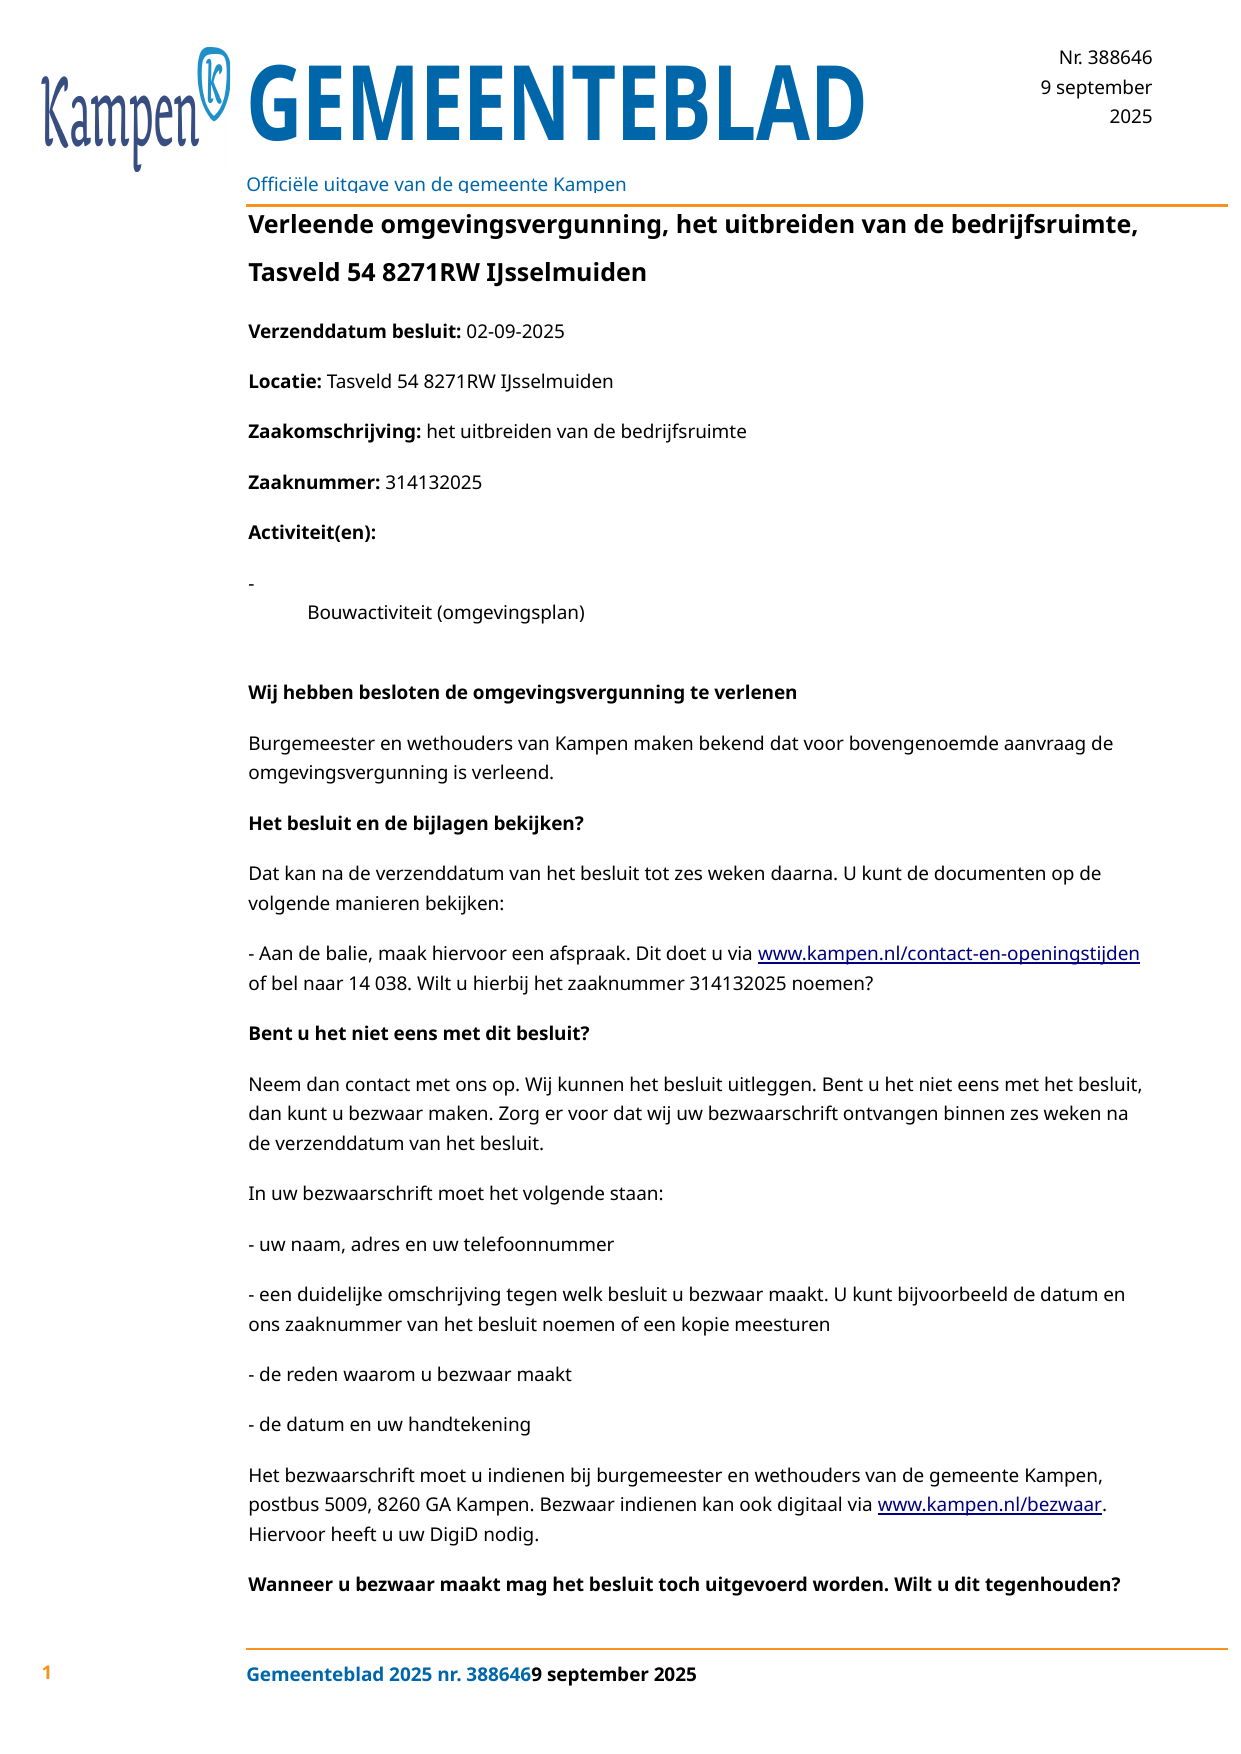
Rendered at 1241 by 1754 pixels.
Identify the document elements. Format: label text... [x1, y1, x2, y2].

text Het besluit en de bijlagen bekijken? [248, 810, 1152, 836]
text - een duidelijke omschrijving tegen welk besluit u bezwaar maakt. U kunt bijvoorbeeld de datum en ons zaaknummer van het besluit noemen of een kopie meesturen [248, 1281, 1152, 1337]
text Wanneer u bezwaar maakt mag het besluit toch uitgevoerd worden. Wilt u dit tegenhouden? [248, 1572, 1152, 1597]
text - de reden waarom u bezwaar maakt [248, 1361, 1152, 1387]
text In uw bezwaarschrift moet het volgende staan: [248, 1180, 1152, 1206]
text - Aan de balie, maak hiervoor een afspraak. Dit doet u via www.kampen.nl/contact-en-openingstijden of bel naar 14 038. Wilt u hierbij het zaaknummer 314132025 noemen? [248, 940, 1152, 996]
picture [41, 47, 231, 172]
text Activiteit(en): [248, 519, 1152, 545]
text Dat kan na de verzenddatum van het besluit tot zes weken daarna. U kunt de documenten op de volgende manieren bekijken: [248, 860, 1152, 916]
text Het bezwaarschrift moet u indienen bij burgemeester en wethouders van de gemeente Kampen, postbus 5009, 8260 GA Kampen. Bezwaar indienen kan ook digitaal via www.kampen.nl/bezwaar. Hiervoor heeft u uw DigiD nodig. [248, 1462, 1152, 1547]
list Bouwactiviteit (omgevingsplan) [248, 599, 1152, 625]
text Neem dan contact met ons op. Wij kunnen het besluit uitleggen. Bent u het niet eens met het besluit, dan kunt u bezwaar maken. Zorg er voor dat wij uw bezwaarschrift ontvangen binnen zes weken na de verzenddatum van het besluit. [248, 1071, 1152, 1156]
text Verzenddatum besluit: 02-09-2025 [248, 318, 1152, 344]
text Zaakomschrijving: het uitbreiden van de bedrijfsruimte [248, 419, 1152, 444]
text Burgemeester en wethouders van Kampen maken bekend dat voor bovengenoemde aanvraag de omgevingsvergunning is verleend. [248, 730, 1152, 785]
text - uw naam, adres en uw telefoonnummer [248, 1231, 1152, 1257]
text Wij hebben besloten de omgevingsvergunning te verlenen [248, 679, 1152, 705]
text Zaaknummer: 314132025 [248, 469, 1152, 495]
text - de datum en uw handtekening [248, 1412, 1152, 1437]
text Bent u het niet eens met dit besluit? [248, 1020, 1152, 1046]
text Verleende omgevingsvergunning, het uitbreiden van de bedrijfsruimte, Tasveld 54 8271RW IJsselmuiden [248, 207, 1152, 288]
text Locatie: Tasveld 54 8271RW IJsselmuiden [248, 368, 1152, 394]
